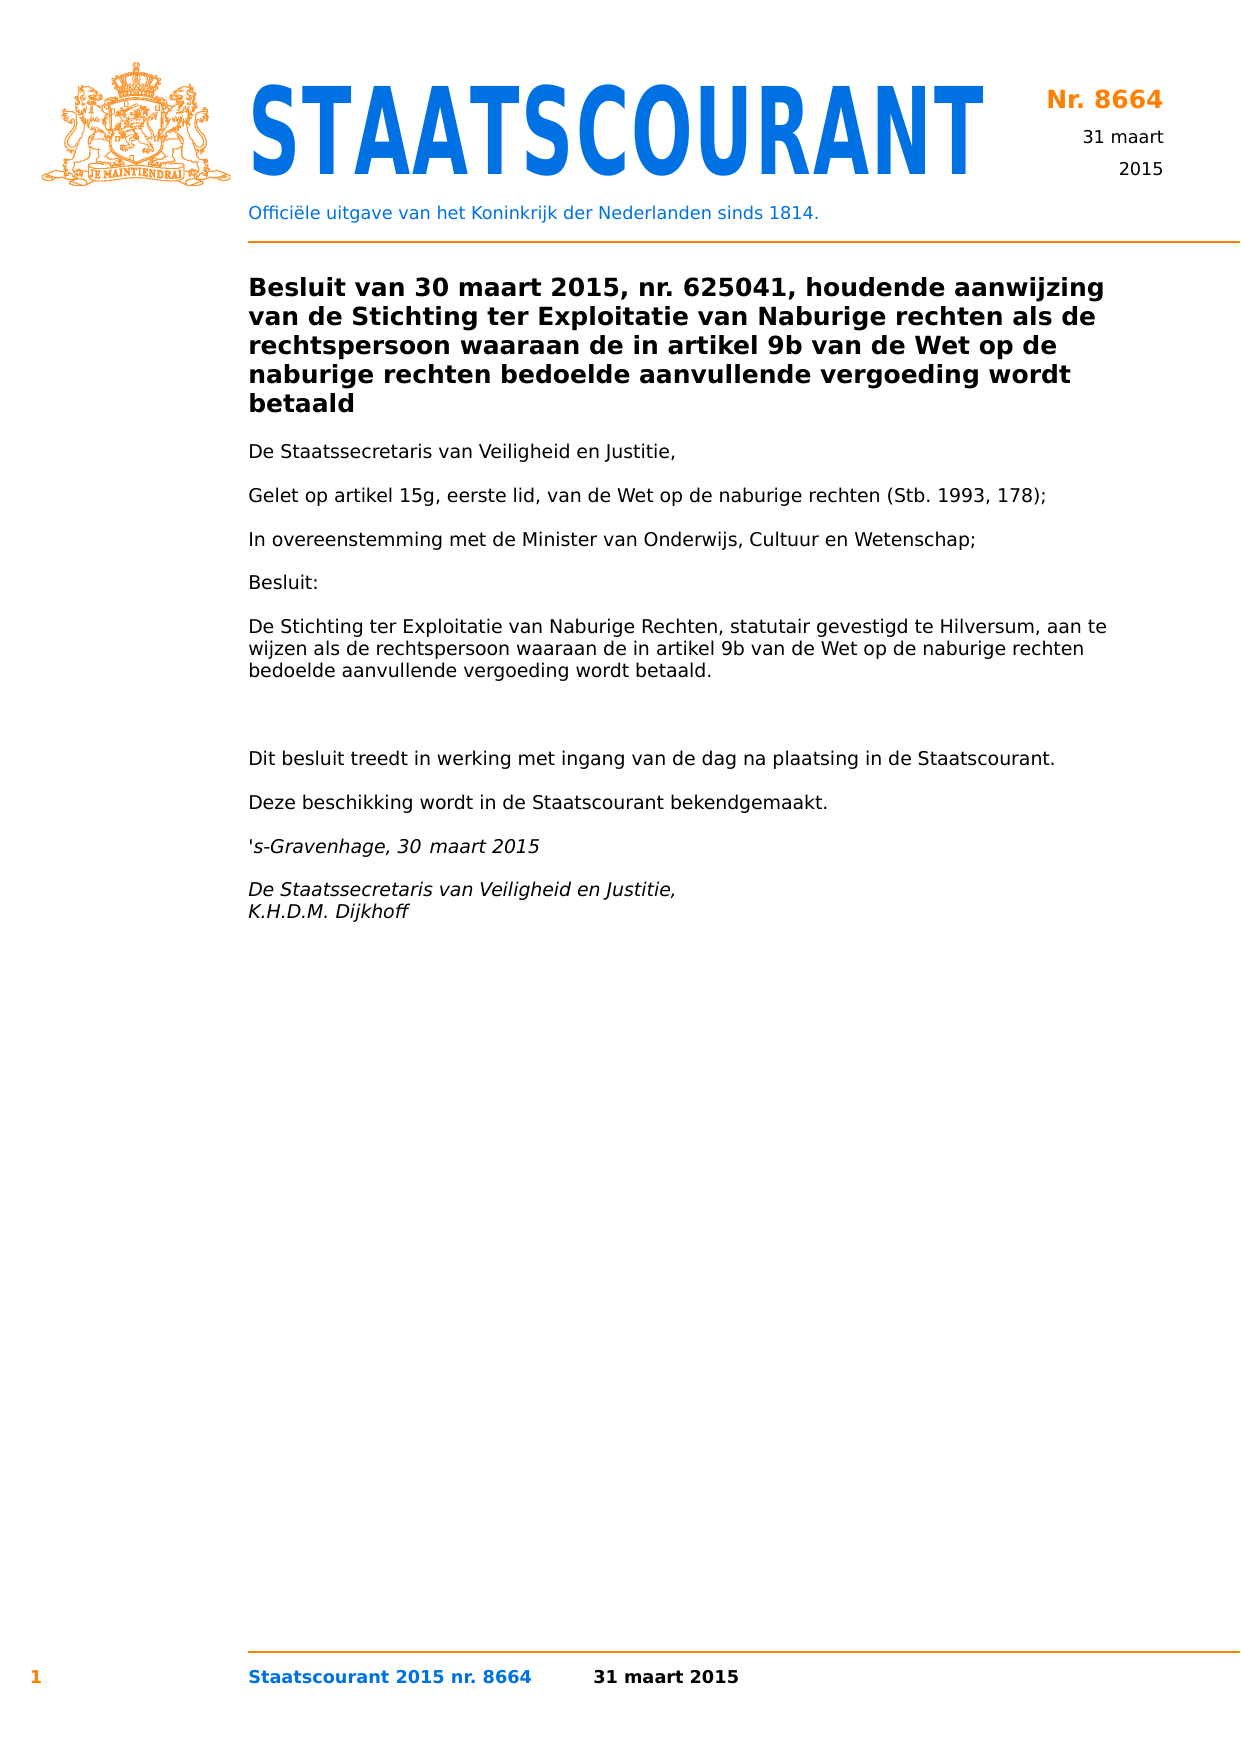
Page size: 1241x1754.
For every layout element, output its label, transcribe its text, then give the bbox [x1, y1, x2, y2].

table_cell 2015 [998, 153, 1240, 203]
text De Stichting ter Exploitatie van Naburige Rechten, statutair gevestigd te Hilversum, aan te wijzen als de rechtspersoon waaraan de in artikel 9b van de Wet op de naburige rechten bedoelde aanvullende vergoeding wordt betaald. [248, 616, 1163, 682]
table_header STAATSCOURANT [248, 62, 998, 203]
subtitle Besluit van 30 maart 2015, nr. 625041, houdende aanwijzing van de Stichting ter Exploitatie van Naburige rechten als de rechtspersoon waaraan de in artikel 9b van de Wet op de naburige rechten bedoelde aanvullende vergoeding wordt betaald [248, 273, 1163, 419]
text Deze beschikking wordt in de Staatscourant bekendgemaakt. [248, 792, 1163, 814]
table_cell Officiële uitgave van het Koninkrijk der Nederlanden sinds 1814. [248, 203, 1240, 241]
picture [41, 62, 231, 186]
table_header Nr. 8664 [998, 62, 1240, 121]
text Besluit: [248, 572, 1163, 594]
table_header [25, 62, 248, 241]
text De Staatssecretaris van Veiligheid en Justitie, K.H.D.M. Dijkhoff [248, 879, 1163, 923]
text Gelet op artikel 15g, eerste lid, van de Wet op de naburige rechten (Stb. 1993, 178); [248, 484, 1163, 507]
table_cell 31 maart [998, 121, 1240, 153]
text 's-Gravenhage, 30 maart 2015 [248, 836, 1163, 857]
text Dit besluit treedt in werking met ingang van de dag na plaatsing in de Staatscourant. [248, 748, 1163, 770]
text In overeenstemming met de Minister van Onderwijs, Cultuur en Wetenschap; [248, 528, 1163, 550]
text De Staatssecretaris van Veiligheid en Justitie, [248, 441, 1163, 463]
